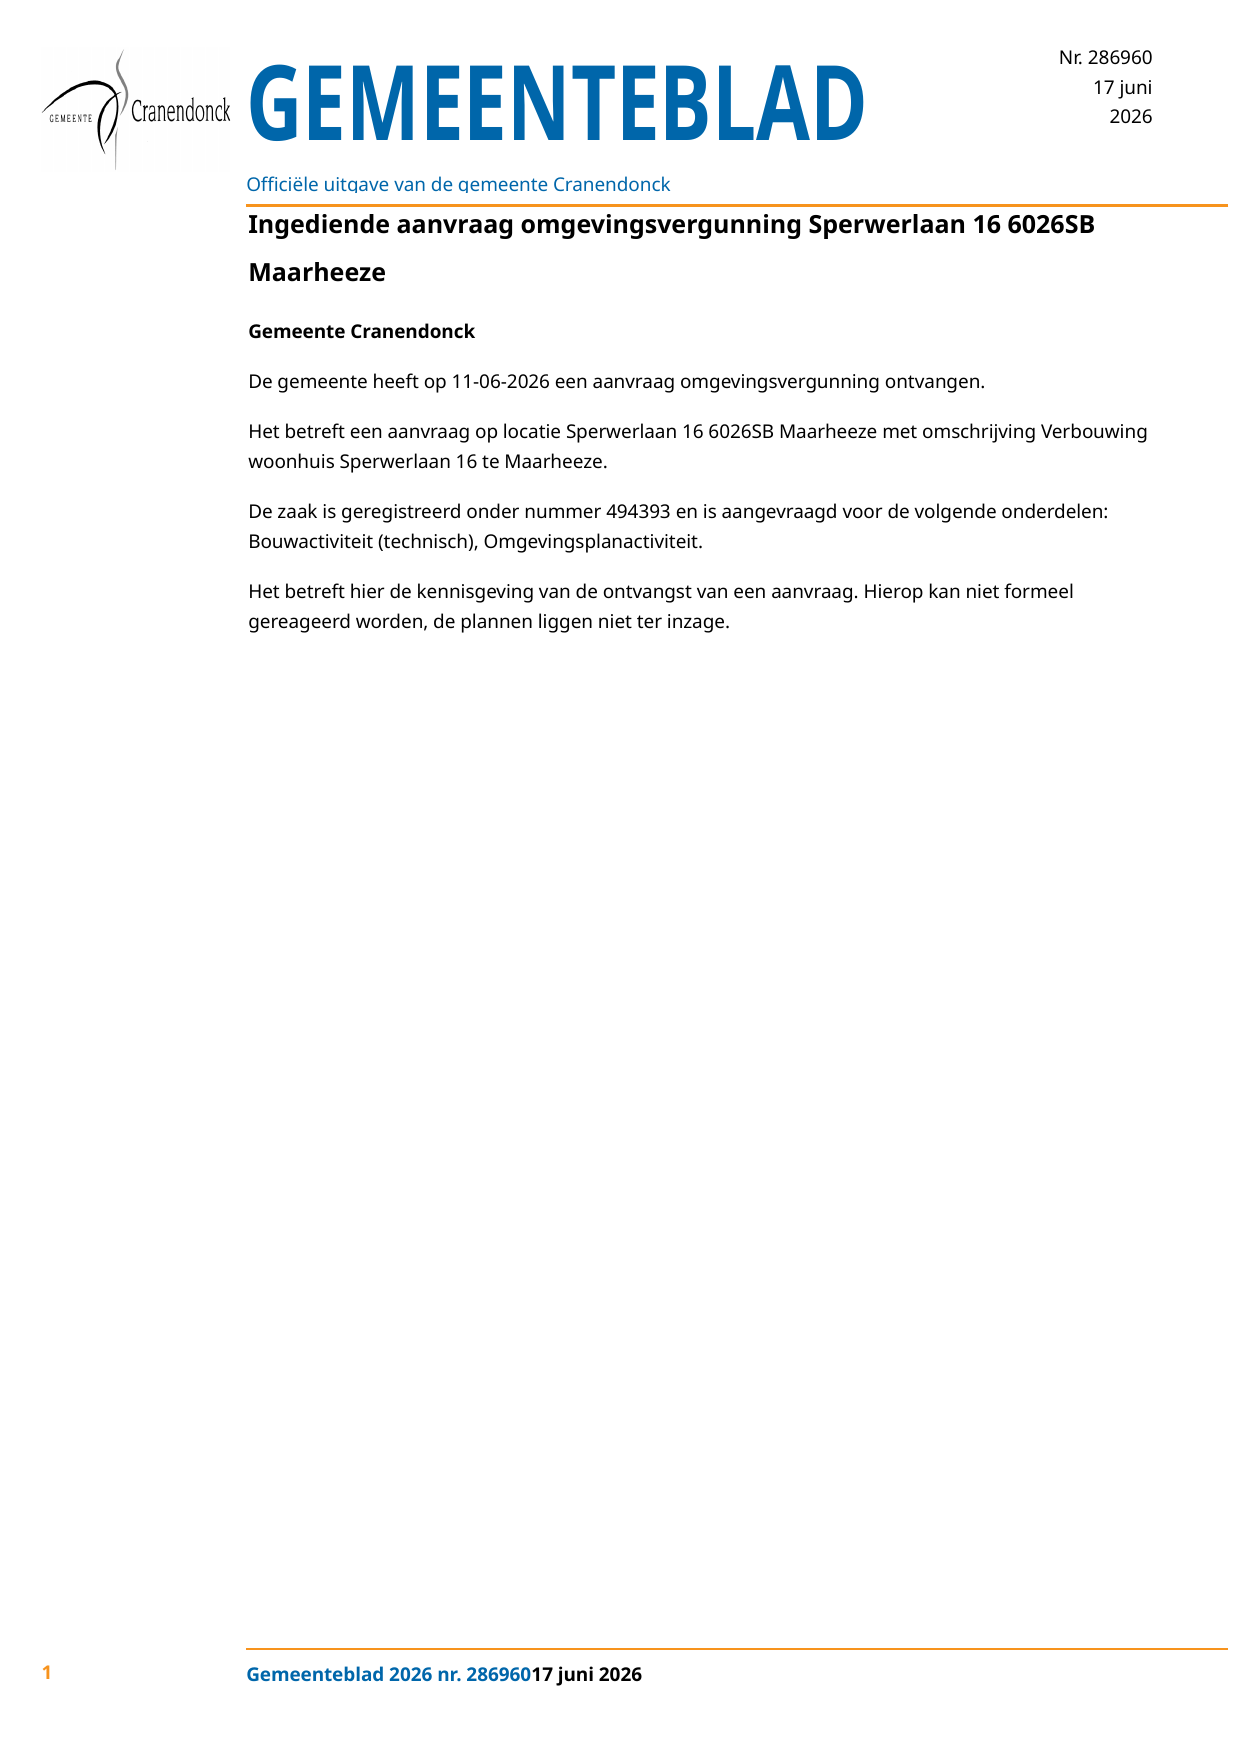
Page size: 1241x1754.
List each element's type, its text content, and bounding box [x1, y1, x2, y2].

text De zaak is geregistreerd onder nummer 494393 en is aangevraagd voor de volgende onderdelen: Bouwactiviteit (technisch), Omgevingsplanactiviteit. [248, 499, 1152, 554]
text Gemeente Cranendonck [248, 318, 1152, 344]
text Het betreft hier de kennisgeving van de ontvangst van een aanvraag. Hierop kan niet formeel gereageerd worden, de plannen liggen niet ter inzage. [248, 579, 1152, 634]
picture [41, 47, 231, 172]
text Ingediende aanvraag omgevingsvergunning Sperwerlaan 16 6026SB Maarheeze [248, 207, 1152, 288]
text Het betreft een aanvraag op locatie Sperwerlaan 16 6026SB Maarheeze met omschrijving Verbouwing woonhuis Sperwerlaan 16 te Maarheeze. [248, 419, 1152, 474]
text De gemeente heeft op 11-06-2026 een aanvraag omgevingsvergunning ontvangen. [248, 368, 1152, 394]
